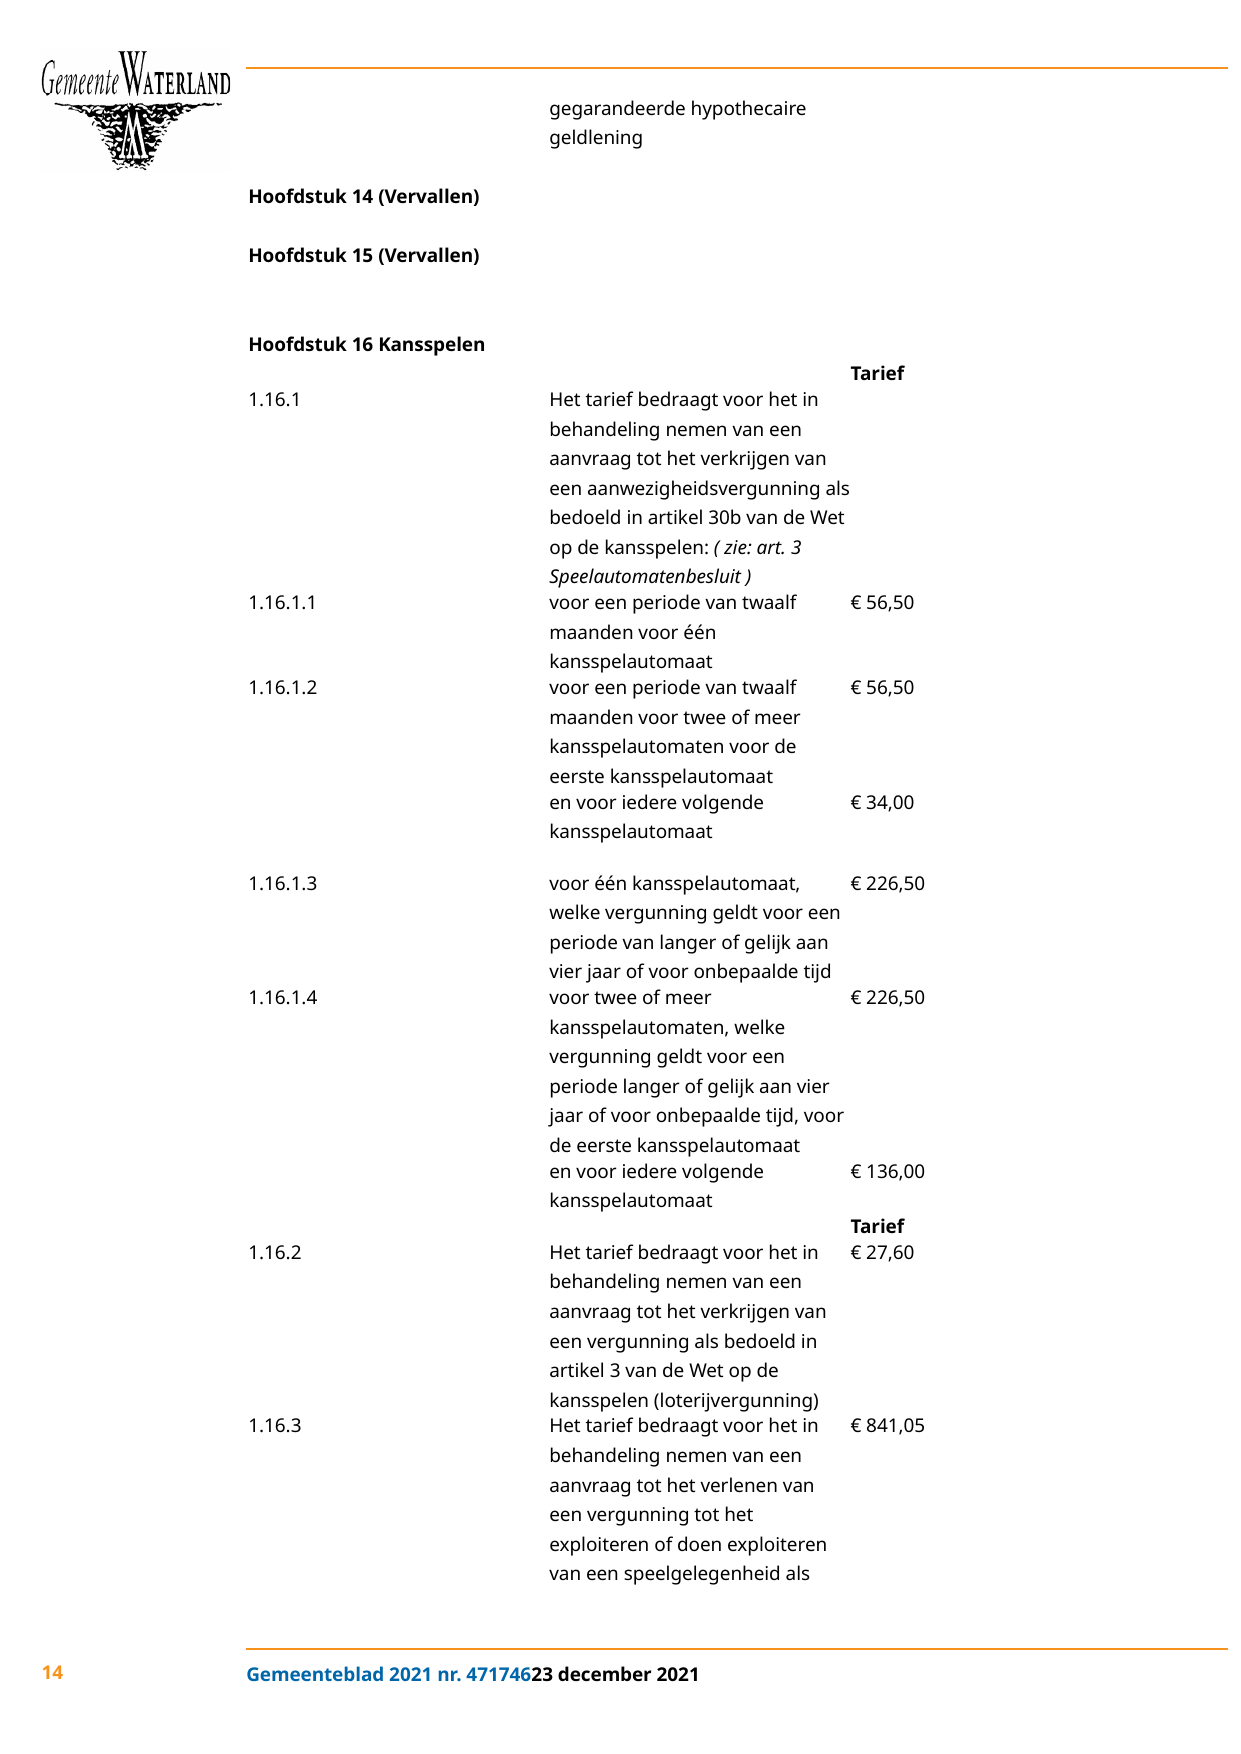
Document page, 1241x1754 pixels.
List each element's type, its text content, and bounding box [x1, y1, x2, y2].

table_cell € 27,60 [850, 1239, 1152, 1413]
table_cell € 226,50 [850, 984, 1152, 1158]
picture [41, 47, 231, 172]
table_cell Tarief [850, 1213, 1152, 1239]
table_cell en voor iedere volgende kansspelautomaat [549, 1158, 850, 1213]
table_cell [850, 95, 1152, 150]
table_cell € 841,05 [850, 1413, 1152, 1586]
table_cell Het tarief bedraagt voor het in behandeling nemen van een aanvraag tot het verkrijgen van een vergunning als bedoeld in artikel 3 van de Wet op de kansspelen (loterijvergunning) [549, 1239, 850, 1413]
table_cell [248, 1213, 850, 1239]
table_cell Het tarief bedraagt voor het in behandeling nemen van een aanvraag tot het verlenen van een vergunning tot het exploiteren of doen exploiteren van een speelgelegenheid als [549, 1413, 850, 1586]
table_cell € 226,50 [850, 870, 1152, 984]
table_cell Het tarief bedraagt voor het in behandeling nemen van een aanvraag tot het verkrijgen van een aanwezigheidsvergunning als bedoeld in artikel 30b van de Wet op de kansspelen: ( zie: art. 3 Speelautomatenbesluit ) [549, 386, 850, 589]
table_header Tarief [850, 361, 1152, 386]
table_header [248, 361, 850, 386]
table_cell 1.16.1.1 [248, 590, 549, 674]
table_cell 1.16.2 [248, 1239, 549, 1413]
table_cell [549, 844, 850, 870]
table_cell 1.16.3 [248, 1413, 549, 1586]
text Hoofdstuk 16 Kansspelen [248, 331, 1152, 357]
table_cell € 56,50 [850, 674, 1152, 789]
table_cell voor een periode van twaalf maanden voor één kansspelautomaat [549, 590, 850, 674]
table_cell 1.16.1.4 [248, 984, 549, 1213]
text Hoofdstuk 14 (Vervallen) [248, 183, 1152, 209]
table_cell [248, 844, 549, 870]
table_cell 1.16.1 [248, 386, 549, 589]
table_cell 1.16.1.3 [248, 870, 549, 984]
table_cell [850, 844, 1152, 870]
table_cell en voor iedere volgende kansspelautomaat [549, 789, 850, 844]
table_cell [248, 95, 549, 150]
table_cell voor een periode van twaalf maanden voor twee of meer kansspelautomaten voor de eerste kansspelautomaat [549, 674, 850, 789]
table_cell voor twee of meer kansspelautomaten, welke vergunning geldt voor een periode langer of gelijk aan vier jaar of voor onbepaalde tijd, voor de eerste kansspelautomaat [549, 984, 850, 1158]
table_cell voor één kansspelautomaat, welke vergunning geldt voor een periode van langer of gelijk aan vier jaar of voor onbepaalde tijd [549, 870, 850, 984]
table_cell € 34,00 [850, 789, 1152, 844]
table_cell [850, 386, 1152, 589]
table_cell € 56,50 [850, 590, 1152, 674]
table_cell € 136,00 [850, 1158, 1152, 1213]
table_cell 1.16.1.2 [248, 674, 549, 844]
table_cell gegarandeerde hypothecaire geldlening [549, 95, 850, 150]
text Hoofdstuk 15 (Vervallen) [248, 242, 1152, 268]
